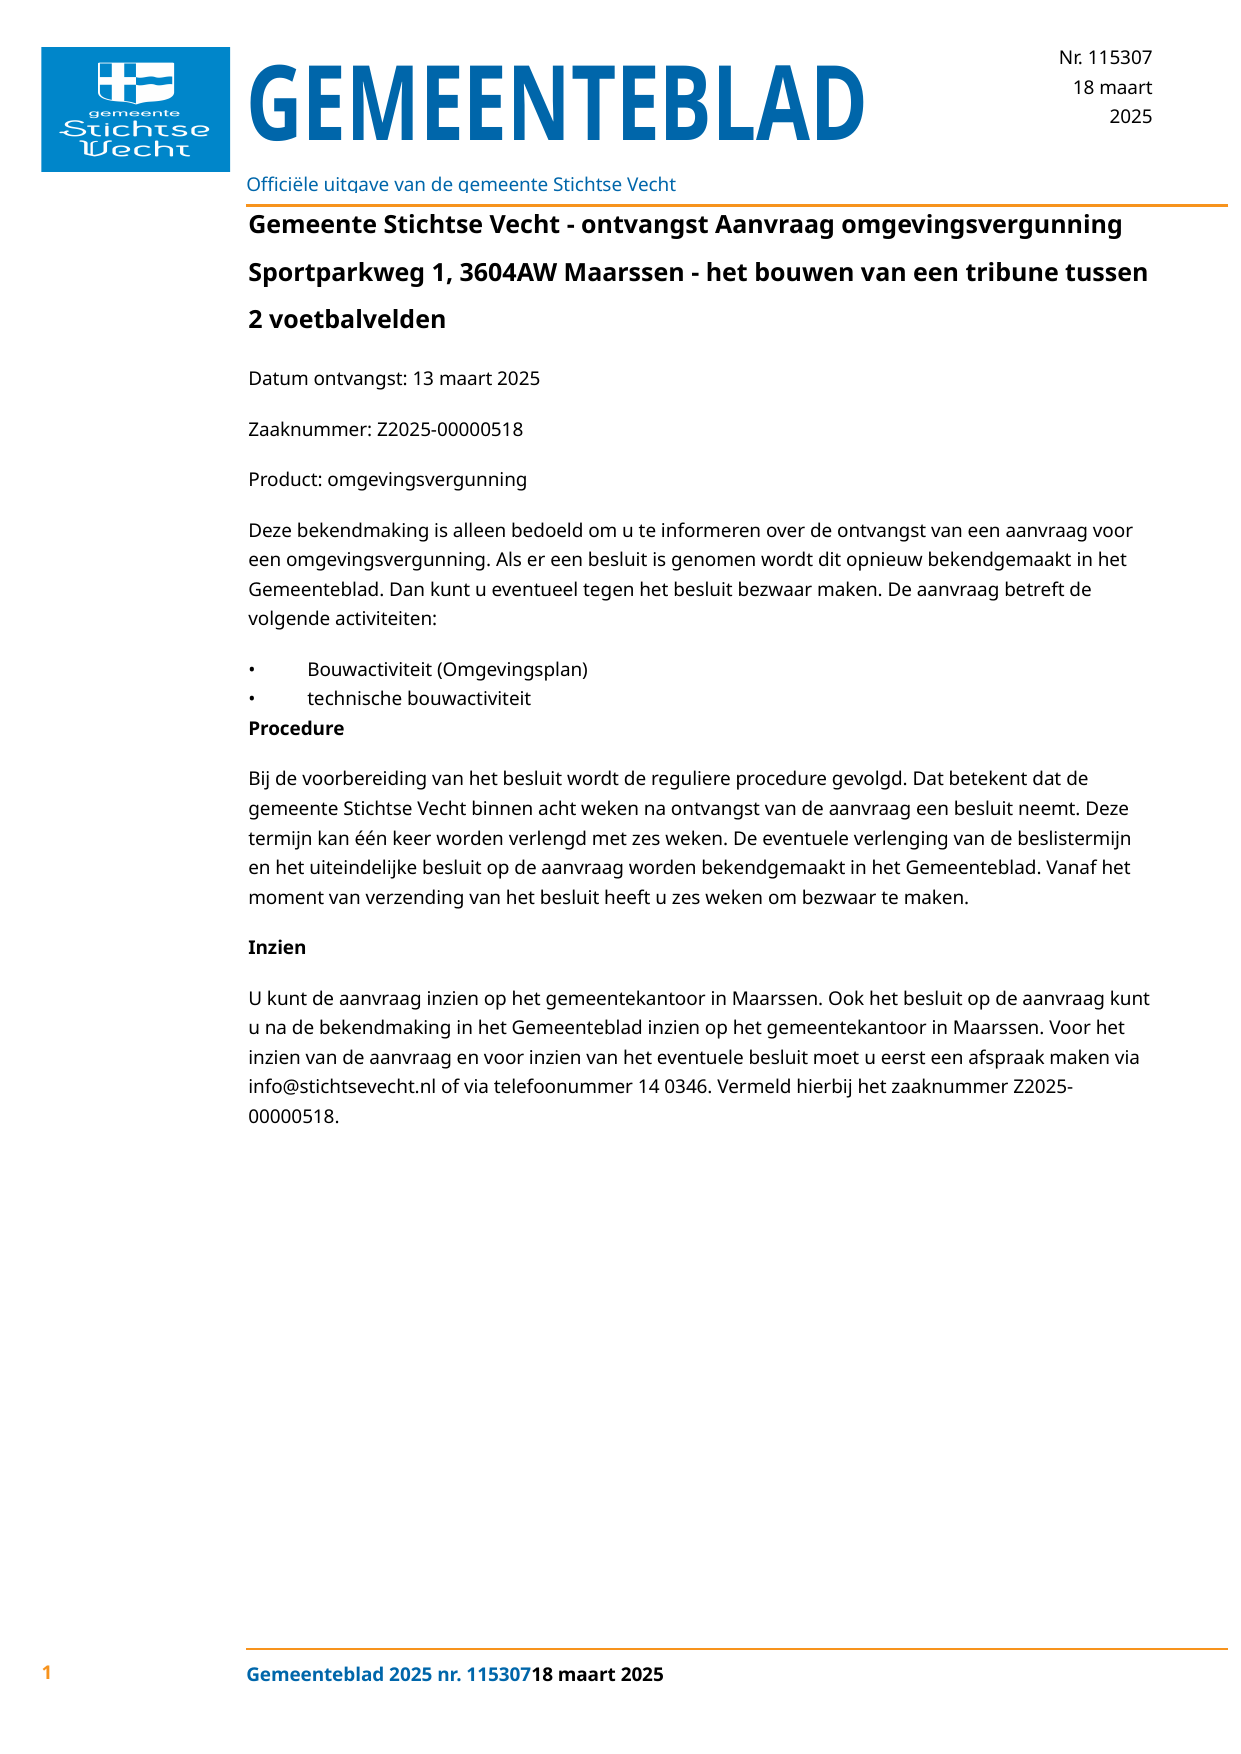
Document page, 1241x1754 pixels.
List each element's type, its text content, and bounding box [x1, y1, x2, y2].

text Procedure [248, 715, 1152, 741]
picture [99, 63, 135, 101]
picture [137, 63, 174, 103]
text Inzien [248, 934, 1152, 960]
text Bij de voorbereiding van het besluit wordt de reguliere procedure gevolgd. Dat betekent dat de gemeente Stichtse Vecht binnen acht weken na ontvangst van de aanvraag een besluit neemt. Deze termijn kan één keer worden verlengd met zes weken. De eventuele verlenging van de beslistermijn en het uiteindelijke besluit op de aanvraag worden bekendgemaakt in het Gemeenteblad. Vanaf het moment van verzending van het besluit heeft u zes weken om bezwaar te maken. [248, 766, 1152, 909]
text U kunt de aanvraag inzien op het gemeentekantoor in Maarssen. Ook het besluit op de aanvraag kunt u na de bekendmaking in het Gemeenteblad inzien op het gemeentekantoor in Maarssen. Voor het inzien van de aanvraag en voor inzien van het eventuele besluit moet u eerst een afspraak maken via info@stichtsevecht.nl of via telefoonummer 14 0346. Vermeld hierbij het zaaknummer Z2025-00000518. [248, 985, 1152, 1129]
list technische bouwactiviteit [248, 686, 1152, 711]
text Product: omgevingsvergunning [248, 466, 1152, 492]
text Zaaknummer: Z2025-00000518 [248, 416, 1152, 442]
list Bouwactiviteit (Omgevingsplan) [248, 656, 1152, 682]
text Datum ontvangst: 13 maart 2025 [248, 366, 1152, 391]
text Gemeente Stichtse Vecht - ontvangst Aanvraag omgevingsvergunning Sportparkweg 1, 3604AW Maarssen - het bouwen van een tribune tussen 2 voetbalvelden [248, 207, 1152, 336]
text Deze bekendmaking is alleen bedoeld om u te informeren over de ontvangst van een aanvraag voor een omgevingsvergunning. Als er een besluit is genomen wordt dit opnieuw bekendgemaakt in het Gemeenteblad. Dan kunt u eventueel tegen het besluit bezwaar maken. De aanvraag betreft de volgende activiteiten: [248, 517, 1152, 631]
